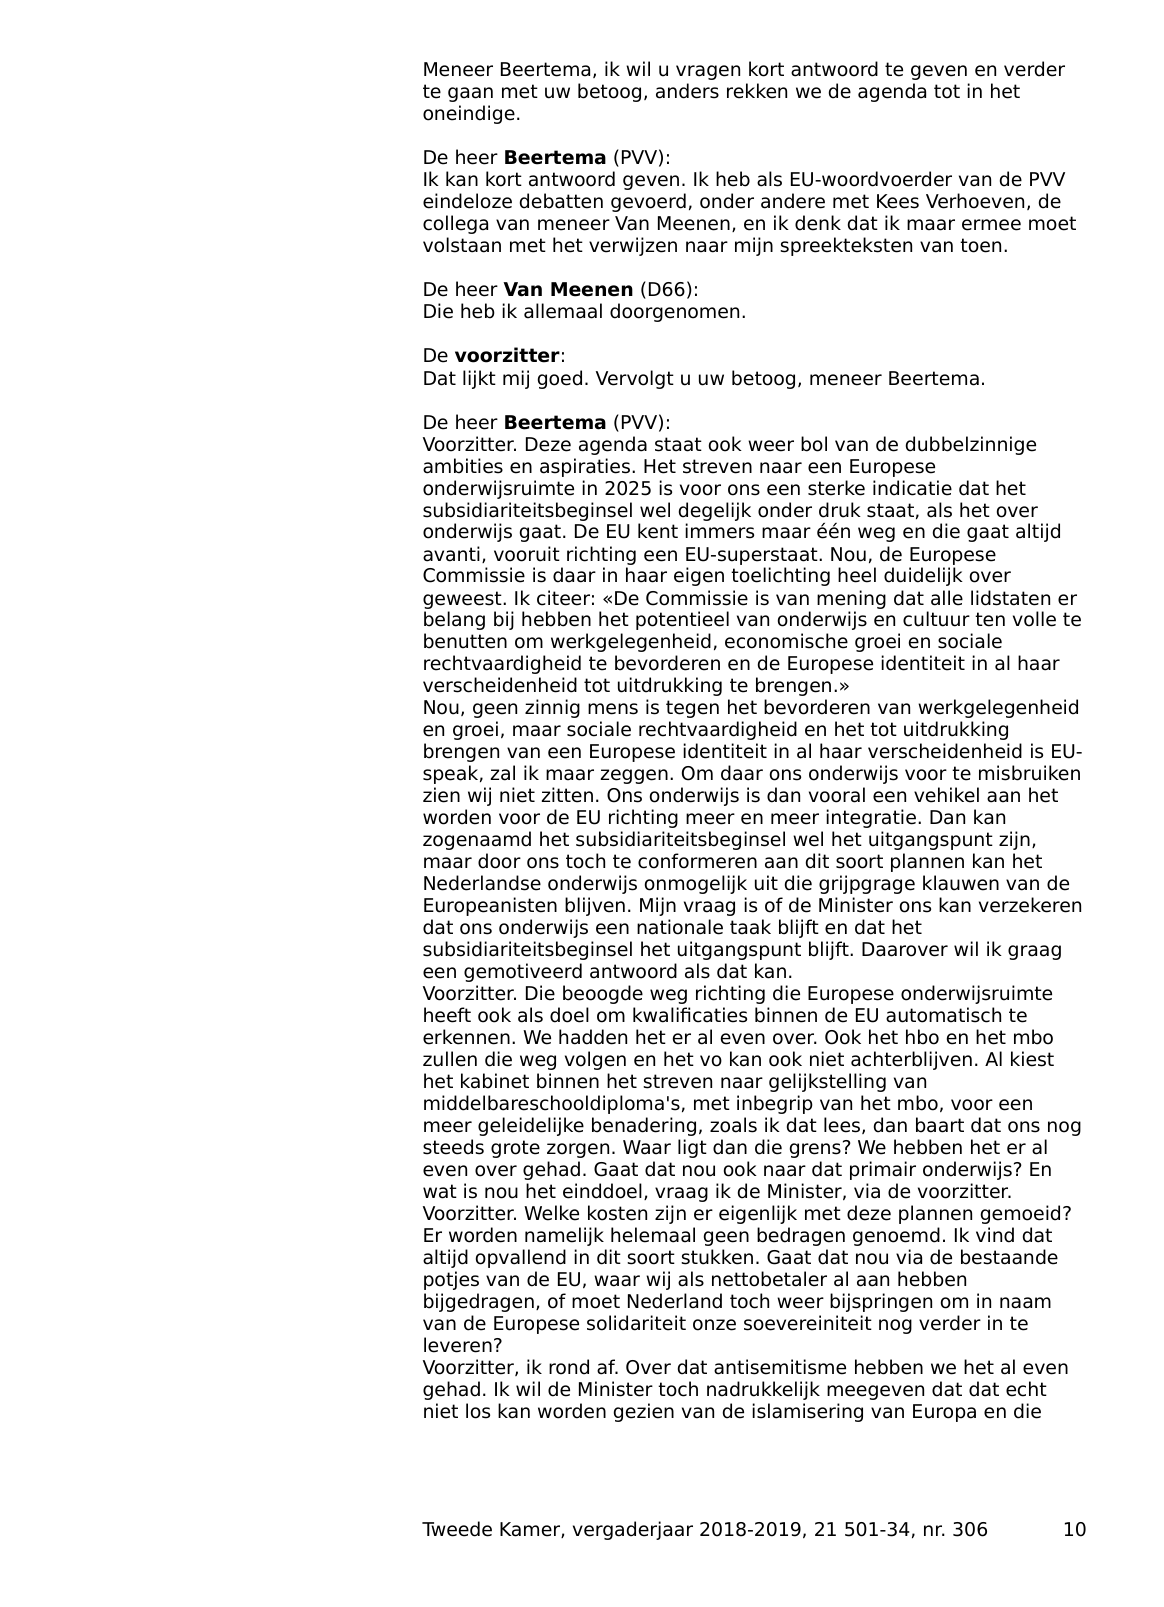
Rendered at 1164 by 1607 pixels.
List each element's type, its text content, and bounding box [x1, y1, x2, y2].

text Meneer Beertema, ik wil u vragen kort antwoord te geven en verder te gaan met uw betoog, anders rekken we de agenda tot in het oneindige. [422, 59, 1087, 125]
text De heer Beertema (PVV): [422, 147, 1087, 169]
text Voorzitter, ik rond af. Over dat antisemitisme hebben we het al even gehad. Ik wil de Minister toch nadrukkelijk meegeven dat dat echt niet los kan worden gezien van de islamisering van Europa en die [422, 1357, 1087, 1423]
text Voorzitter. Deze agenda staat ook weer bol van de dubbelzinnige ambities en aspiraties. Het streven naar een Europese onderwijsruimte in 2025 is voor ons een sterke indicatie dat het subsidiariteitsbeginsel wel degelijk onder druk staat, als het over onderwijs gaat. De EU kent immers maar één weg en die gaat altijd avanti, vooruit richting een EU-superstaat. Nou, de Europese Commissie is daar in haar eigen toelichting heel duidelijk over geweest. Ik citeer: «De Commissie is van mening dat alle lidstaten er belang bij hebben het potentieel van onderwijs en cultuur ten volle te benutten om werkgelegenheid, economische groei en sociale rechtvaardigheid te bevorderen en de Europese identiteit in al haar verscheidenheid tot uitdrukking te brengen.» [422, 433, 1087, 697]
text Die heb ik allemaal doorgenomen. [422, 301, 1087, 323]
text De heer Beertema (PVV): [422, 412, 1087, 433]
text Voorzitter. Welke kosten zijn er eigenlijk met deze plannen gemoeid? Er worden namelijk helemaal geen bedragen genoemd. Ik vind dat altijd opvallend in dit soort stukken. Gaat dat nou via de bestaande potjes van de EU, waar wij als nettobetaler al aan hebben bijgedragen, of moet Nederland toch weer bijspringen om in naam van de Europese solidariteit onze soevereiniteit nog verder in te leveren? [422, 1203, 1087, 1357]
text Nou, geen zinnig mens is tegen het bevorderen van werkgelegenheid en groei, maar sociale rechtvaardigheid en het tot uitdrukking brengen van een Europese identiteit in al haar verscheidenheid is EU-speak, zal ik maar zeggen. Om daar ons onderwijs voor te misbruiken zien wij niet zitten. Ons onderwijs is dan vooral een vehikel aan het worden voor de EU richting meer en meer integratie. Dan kan zogenaamd het subsidiariteitsbeginsel wel het uitgangspunt zijn, maar door ons toch te conformeren aan dit soort plannen kan het Nederlandse onderwijs onmogelijk uit die grijpgrage klauwen van de Europeanisten blijven. Mijn vraag is of de Minister ons kan verzekeren dat ons onderwijs een nationale taak blijft en dat het subsidiariteitsbeginsel het uitgangspunt blijft. Daarover wil ik graag een gemotiveerd antwoord als dat kan. [422, 697, 1087, 983]
text Ik kan kort antwoord geven. Ik heb als EU-woordvoerder van de PVV eindeloze debatten gevoerd, onder andere met Kees Verhoeven, de collega van meneer Van Meenen, en ik denk dat ik maar ermee moet volstaan met het verwijzen naar mijn spreekteksten van toen. [422, 169, 1087, 257]
text Dat lijkt mij goed. Vervolgt u uw betoog, meneer Beertema. [422, 367, 1087, 389]
text Voorzitter. Die beoogde weg richting die Europese onderwijsruimte heeft ook als doel om kwalificaties binnen de EU automatisch te erkennen. We hadden het er al even over. Ook het hbo en het mbo zullen die weg volgen en het vo kan ook niet achterblijven. Al kiest het kabinet binnen het streven naar gelijkstelling van middelbareschooldiploma's, met inbegrip van het mbo, voor een meer geleidelijke benadering, zoals ik dat lees, dan baart dat ons nog steeds grote zorgen. Waar ligt dan die grens? We hebben het er al even over gehad. Gaat dat nou ook naar dat primair onderwijs? En wat is nou het einddoel, vraag ik de Minister, via de voorzitter. [422, 983, 1087, 1203]
text De heer Van Meenen (D66): [422, 279, 1087, 301]
text De voorzitter: [422, 345, 1087, 367]
